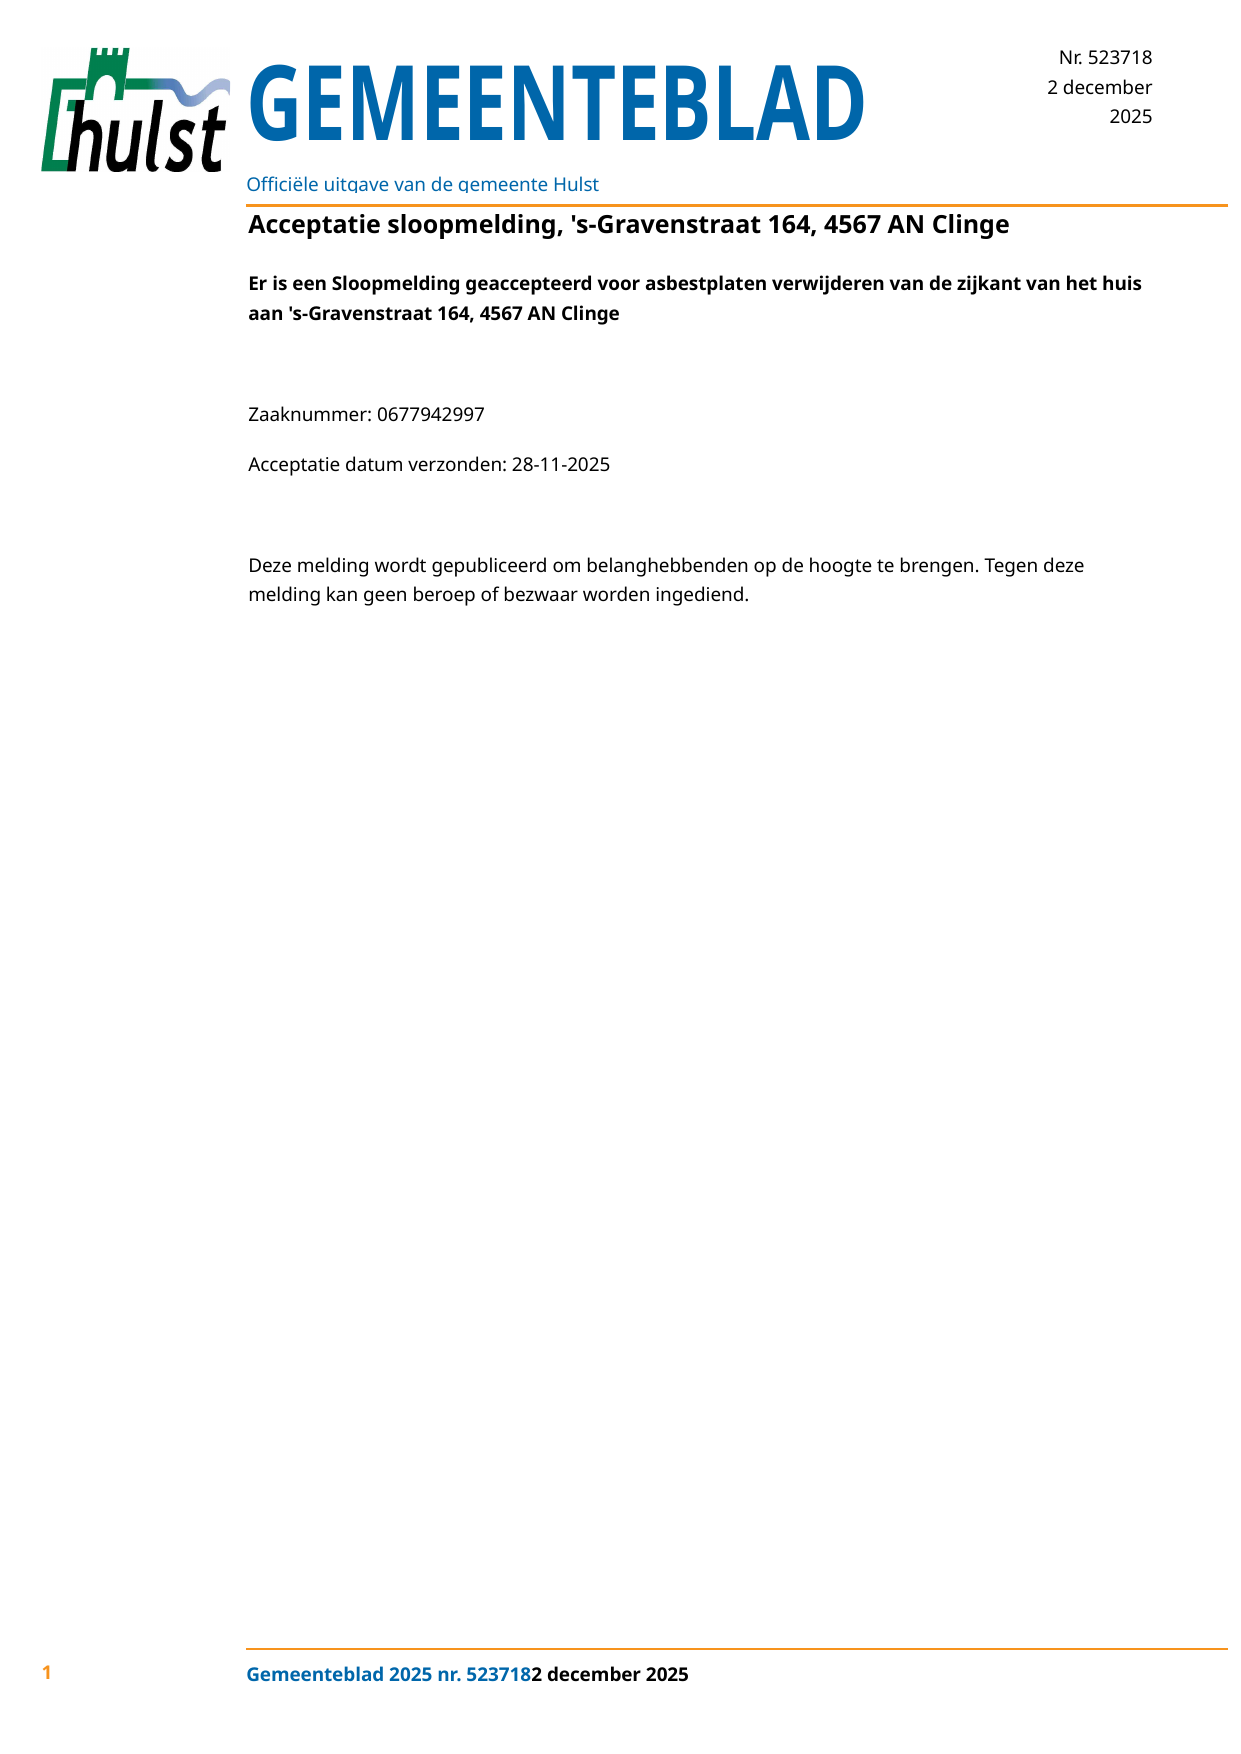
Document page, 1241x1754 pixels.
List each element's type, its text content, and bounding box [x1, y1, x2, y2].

text Acceptatie datum verzonden: 28-11-2025 [248, 451, 1152, 477]
text Deze melding wordt gepubliceerd om belanghebbenden op de hoogte te brengen. Tegen deze melding kan geen beroep of bezwaar worden ingediend. [248, 552, 1152, 607]
text Zaaknummer: 0677942997 [248, 401, 1152, 426]
picture [41, 47, 231, 172]
text Er is een Sloopmelding geaccepteerd voor asbestplaten verwijderen van de zijkant van het huis aan 's-Gravenstraat 164, 4567 AN Clinge [248, 270, 1152, 326]
text Acceptatie sloopmelding, 's-Gravenstraat 164, 4567 AN Clinge [248, 207, 1152, 241]
